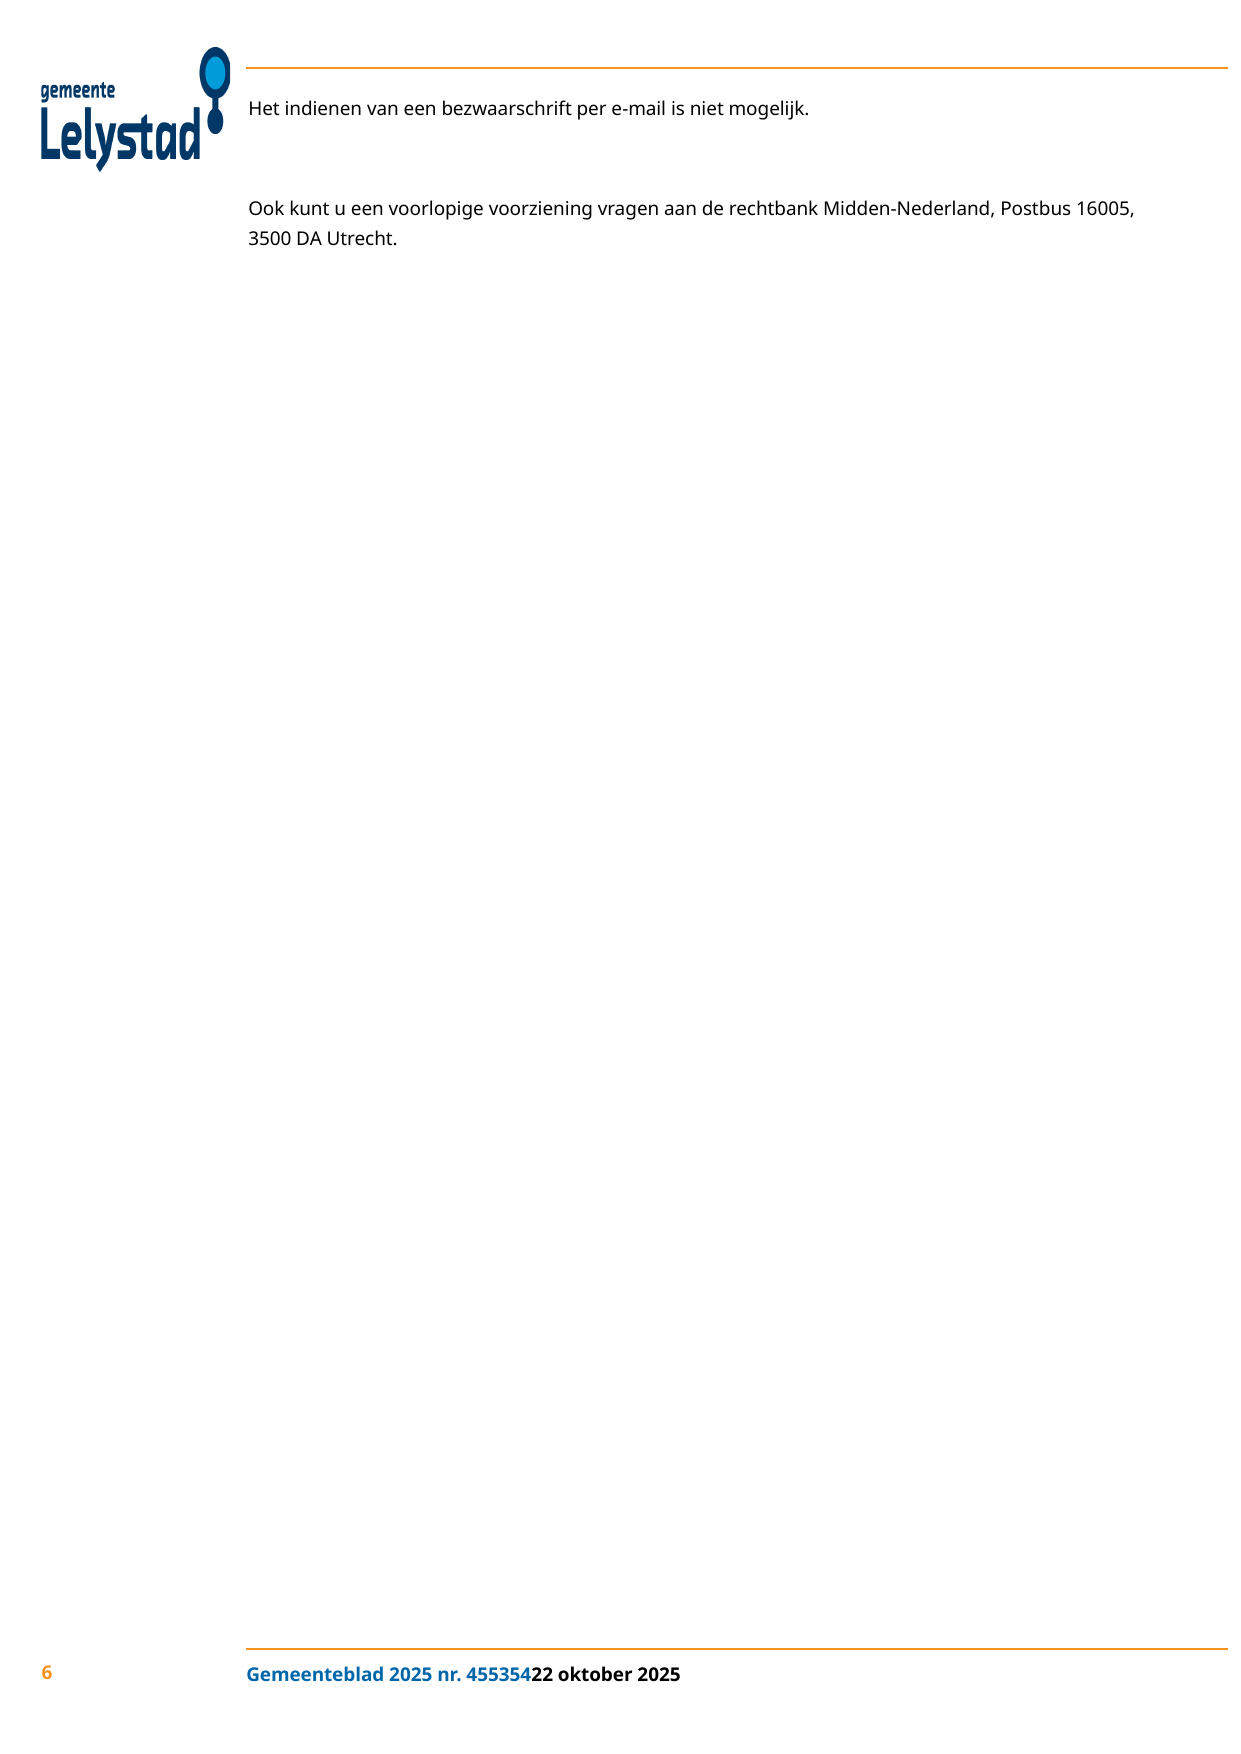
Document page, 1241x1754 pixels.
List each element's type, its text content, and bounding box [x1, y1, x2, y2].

text Ook kunt u een voorlopige voorziening vragen aan de rechtbank Midden-Nederland, Postbus 16005, 3500 DA Utrecht. [248, 196, 1152, 251]
picture [41, 47, 231, 172]
text Het indienen van een bezwaarschrift per e-mail is niet mogelijk. [248, 95, 1152, 121]
